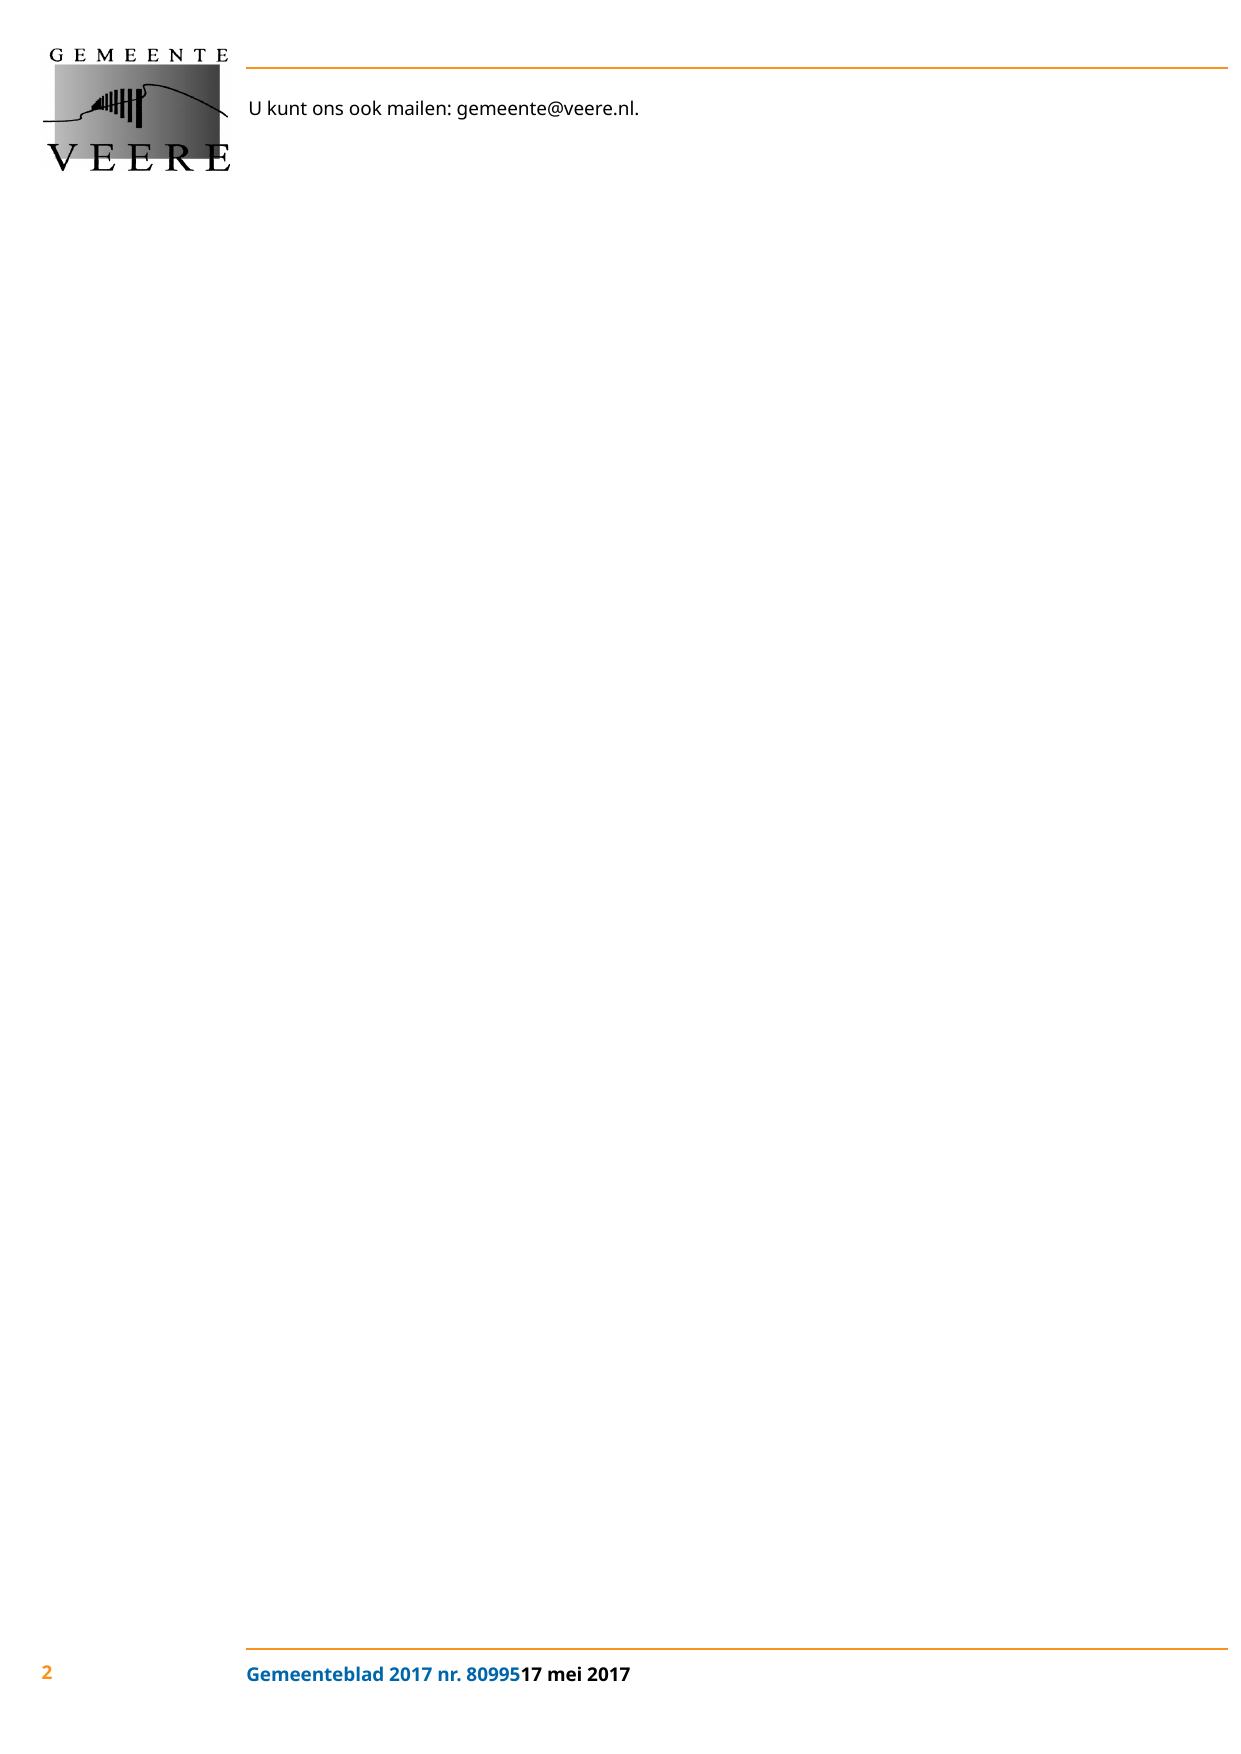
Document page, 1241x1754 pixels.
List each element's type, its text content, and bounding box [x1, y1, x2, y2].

picture [41, 47, 231, 172]
text U kunt ons ook mailen: gemeente@veere.nl. [248, 95, 1152, 121]
